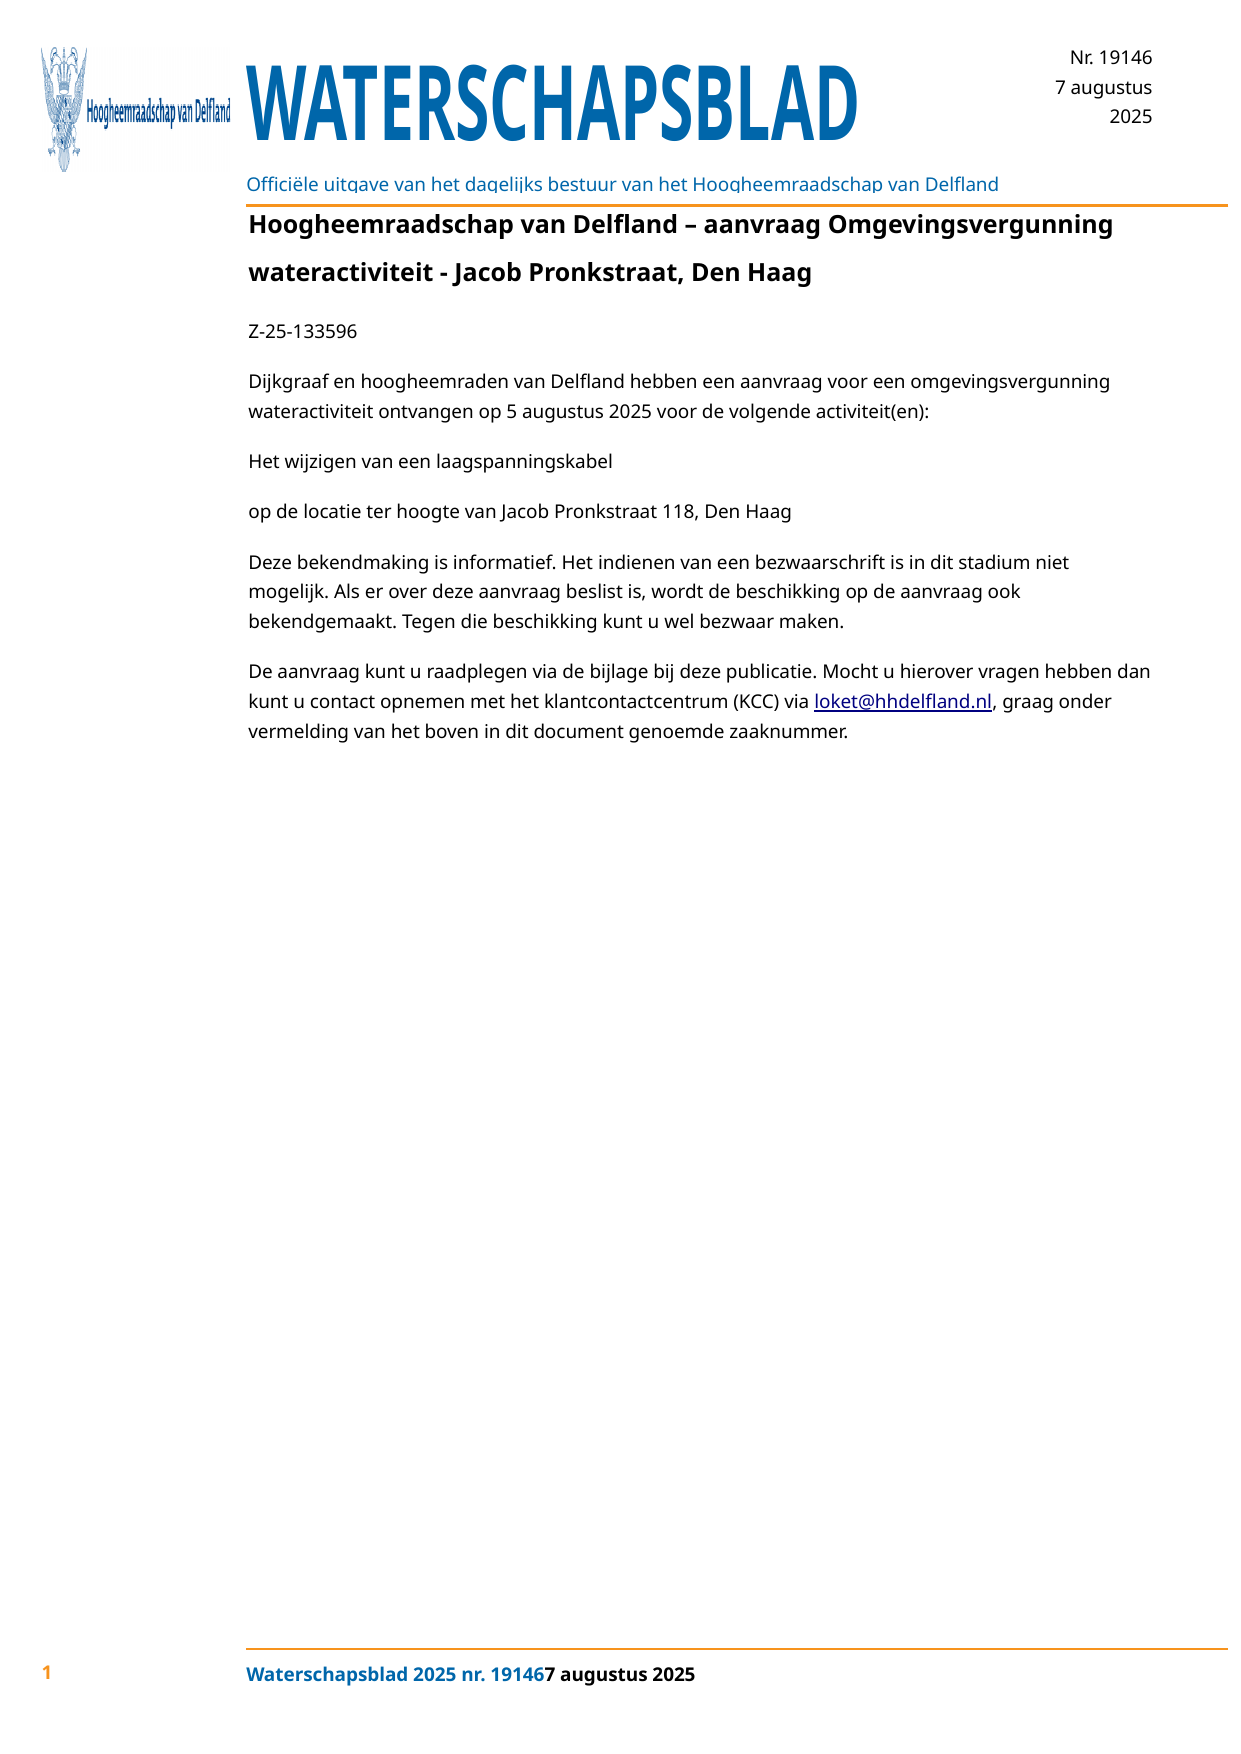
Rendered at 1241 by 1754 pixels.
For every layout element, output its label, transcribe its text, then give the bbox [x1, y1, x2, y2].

text Hoogheemraadschap van Delfland – aanvraag Omgevingsvergunning wateractiviteit - Jacob Pronkstraat, Den Haag [248, 207, 1152, 288]
text De aanvraag kunt u raadplegen via de bijlage bij deze publicatie. Mocht u hierover vragen hebben dan kunt u contact opnemen met het klantcontactcentrum (KCC) via loket@hhdelfland.nl, graag onder vermelding van het boven in dit document genoemde zaaknummer. [248, 659, 1152, 744]
picture [41, 47, 231, 172]
text op de locatie ter hoogte van Jacob Pronkstraat 118, Den Haag [248, 499, 1152, 524]
text Z-25-133596 [248, 318, 1152, 344]
text Dijkgraaf en hoogheemraden van Delfland hebben een aanvraag voor een omgevingsvergunning wateractiviteit ontvangen op 5 augustus 2025 voor de volgende activiteit(en): [248, 368, 1152, 424]
text Deze bekendmaking is informatief. Het indienen van een bezwaarschrift is in dit stadium niet mogelijk. Als er over deze aanvraag beslist is, wordt de beschikking op de aanvraag ook bekendgemaakt. Tegen die beschikking kunt u wel bezwaar maken. [248, 549, 1152, 634]
text Het wijzigen van een laagspanningskabel [248, 448, 1152, 474]
